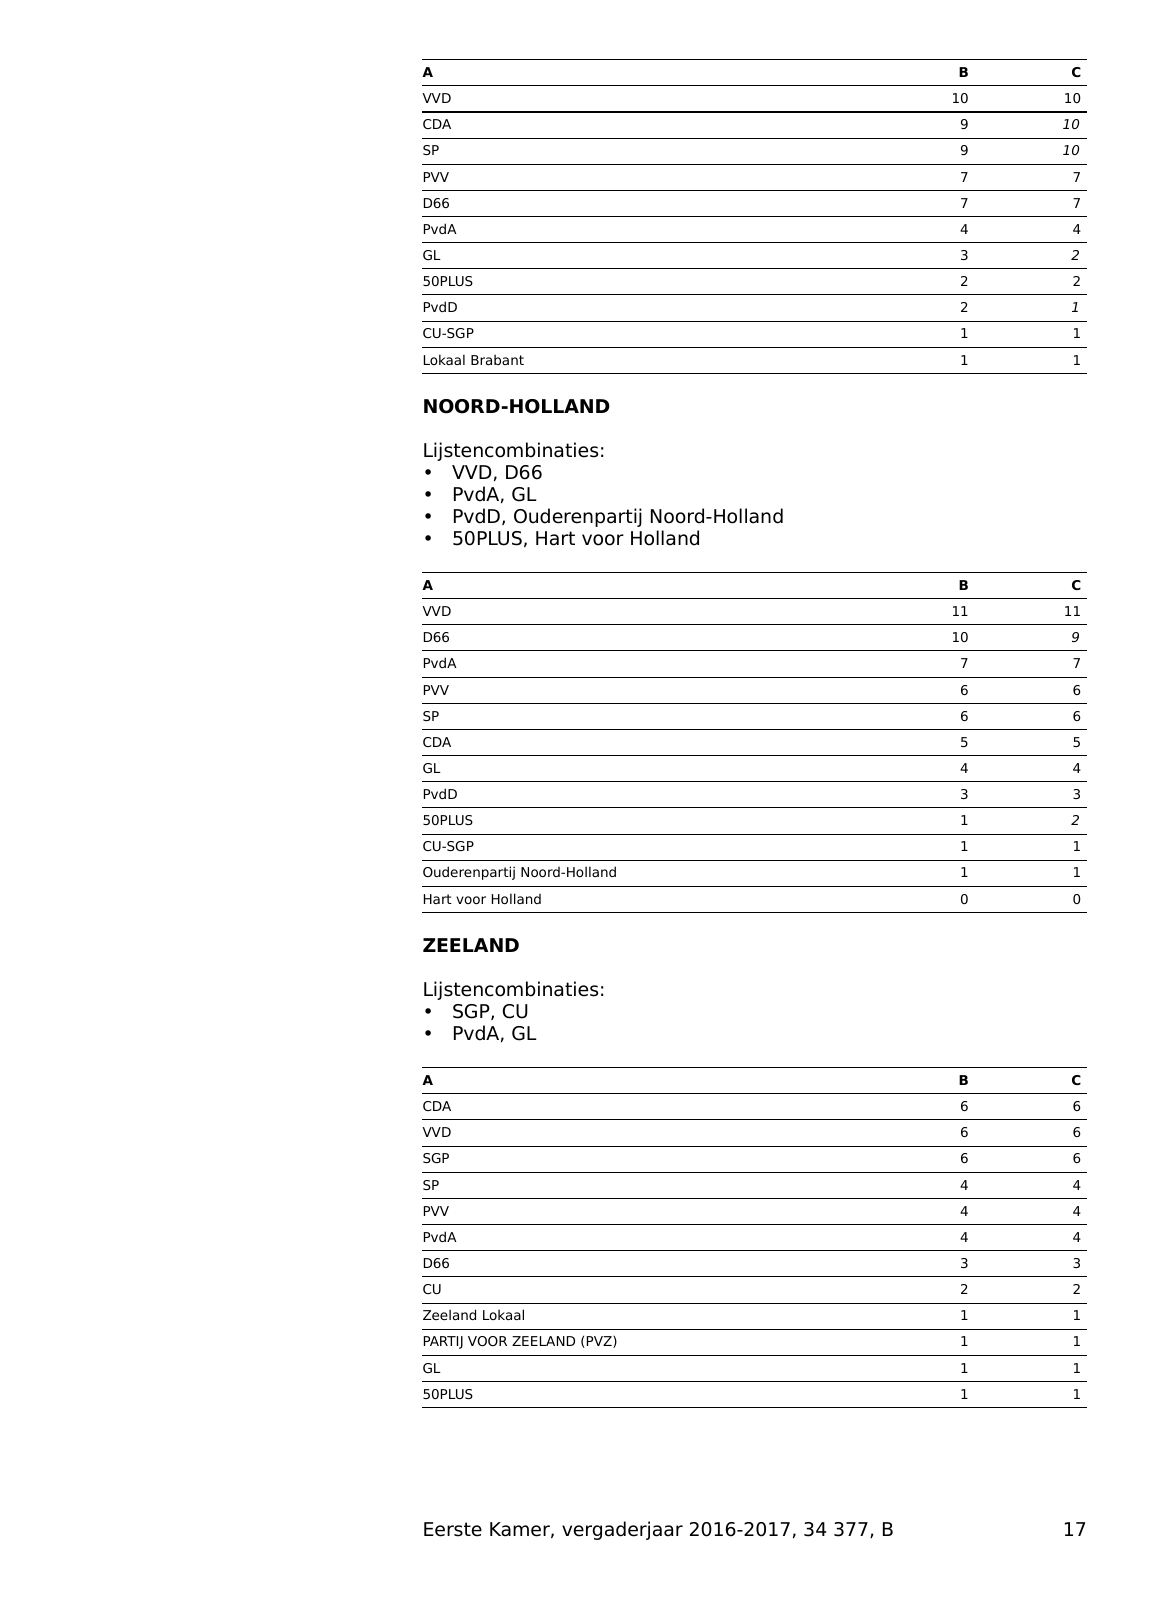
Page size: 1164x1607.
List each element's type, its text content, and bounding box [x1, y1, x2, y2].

table_cell 4 [856, 756, 974, 781]
table_cell PVV [422, 1199, 856, 1224]
table_cell PvdA [422, 217, 856, 242]
table_cell SGP [422, 1147, 856, 1172]
table_cell 5 [856, 730, 974, 755]
table_cell 50PLUS [422, 269, 856, 294]
table_cell 50PLUS [422, 808, 856, 833]
table_cell 10 [856, 625, 974, 650]
table_cell 10 [856, 86, 974, 111]
table_cell 1 [974, 348, 1087, 373]
table_cell 0 [974, 887, 1087, 912]
table_cell 7 [856, 191, 974, 216]
table_cell 2 [974, 808, 1087, 833]
text Lijstencombinaties: [422, 440, 1087, 462]
table_cell 7 [856, 651, 974, 677]
table_cell 7 [856, 165, 974, 190]
text • PvdA, GL [422, 484, 1087, 506]
table_cell SP [422, 139, 856, 164]
table_cell PVV [422, 165, 856, 190]
table_cell PvdA [422, 1225, 856, 1250]
table_cell 1 [856, 808, 974, 833]
table_cell 4 [856, 1173, 974, 1198]
table_cell CU-SGP [422, 835, 856, 859]
table_cell 1 [856, 1304, 974, 1328]
table_cell GL [422, 243, 856, 268]
table_cell 11 [974, 599, 1087, 624]
table_cell 6 [974, 704, 1087, 729]
table_header C [974, 573, 1087, 598]
table_cell 6 [974, 1120, 1087, 1146]
table_cell 6 [856, 1147, 974, 1172]
table_cell 7 [974, 651, 1087, 677]
table_cell 1 [856, 1382, 974, 1407]
text • SGP, CU [422, 1001, 1087, 1023]
table_cell 4 [856, 217, 974, 242]
table_cell 3 [856, 243, 974, 268]
text • 50PLUS, Hart voor Holland [422, 528, 1087, 550]
table_cell VVD [422, 86, 856, 111]
table_cell 6 [856, 704, 974, 729]
table_cell PARTIJ VOOR ZEELAND (PVZ) [422, 1330, 856, 1355]
table_cell 6 [974, 1094, 1087, 1119]
table_cell 1 [856, 348, 974, 373]
table_cell D66 [422, 191, 856, 216]
table_cell 4 [974, 1225, 1087, 1250]
table_cell PvdD [422, 295, 856, 321]
table_cell 1 [856, 835, 974, 859]
table_cell 7 [974, 165, 1087, 190]
table_cell CU [422, 1277, 856, 1302]
text • PvdA, GL [422, 1023, 1087, 1045]
table_header A [422, 573, 856, 598]
subtitle ZEELAND [422, 935, 1087, 957]
table_cell 6 [856, 1094, 974, 1119]
table_cell 1 [974, 1382, 1087, 1407]
table_cell 10 [974, 139, 1087, 164]
table_cell PVV [422, 678, 856, 703]
table_cell VVD [422, 599, 856, 624]
table_cell PvdD [422, 782, 856, 807]
table_cell 9 [856, 139, 974, 164]
table_cell 3 [974, 1251, 1087, 1276]
text • VVD, D66 [422, 462, 1087, 484]
table_header B [856, 60, 974, 85]
table_cell 6 [974, 1147, 1087, 1172]
table_cell 2 [856, 1277, 974, 1302]
table_cell CDA [422, 113, 856, 137]
table_cell 1 [974, 1356, 1087, 1381]
table_cell D66 [422, 1251, 856, 1276]
table_cell 3 [856, 782, 974, 807]
table_cell CDA [422, 730, 856, 755]
text • PvdD, Ouderenpartij Noord-Holland [422, 506, 1087, 528]
table_cell 9 [974, 625, 1087, 650]
table_cell GL [422, 756, 856, 781]
table_cell 2 [856, 269, 974, 294]
table_cell 1 [974, 322, 1087, 347]
table_cell 1 [856, 861, 974, 886]
table_header B [856, 1068, 974, 1093]
table_cell CDA [422, 1094, 856, 1119]
table_cell 0 [856, 887, 974, 912]
table_cell 2 [974, 243, 1087, 268]
table_cell 1 [974, 295, 1087, 321]
table_cell 5 [974, 730, 1087, 755]
table_cell 1 [856, 1356, 974, 1381]
table_cell D66 [422, 625, 856, 650]
table_cell CU-SGP [422, 322, 856, 347]
table_cell 3 [856, 1251, 974, 1276]
table_header B [856, 573, 974, 598]
table_cell 6 [974, 678, 1087, 703]
table_cell 4 [974, 756, 1087, 781]
table_cell 1 [974, 1304, 1087, 1328]
table_cell 3 [974, 782, 1087, 807]
table_cell 2 [856, 295, 974, 321]
table_cell 4 [856, 1225, 974, 1250]
table_cell 1 [856, 1330, 974, 1355]
table_cell GL [422, 1356, 856, 1381]
table_cell 6 [856, 1120, 974, 1146]
table_header C [974, 1068, 1087, 1093]
table_cell PvdA [422, 651, 856, 677]
table_header A [422, 1068, 856, 1093]
table_cell 6 [856, 678, 974, 703]
table_cell 4 [974, 1173, 1087, 1198]
table_cell 4 [856, 1199, 974, 1224]
table_cell 7 [974, 191, 1087, 216]
table_cell Zeeland Lokaal [422, 1304, 856, 1328]
table_cell 10 [974, 86, 1087, 111]
table_cell 10 [974, 113, 1087, 137]
table_cell 50PLUS [422, 1382, 856, 1407]
table_cell Hart voor Holland [422, 887, 856, 912]
table_cell 4 [974, 1199, 1087, 1224]
table_cell 2 [974, 269, 1087, 294]
text Lijstencombinaties: [422, 979, 1087, 1001]
table_header A [422, 60, 856, 85]
table_cell 4 [974, 217, 1087, 242]
table_cell SP [422, 1173, 856, 1198]
table_cell 1 [974, 861, 1087, 886]
subtitle NOORD-HOLLAND [422, 396, 1087, 418]
table_cell 9 [856, 113, 974, 137]
table_cell 1 [856, 322, 974, 347]
table_cell 2 [974, 1277, 1087, 1302]
table_cell 1 [974, 835, 1087, 859]
table_cell 11 [856, 599, 974, 624]
table_cell Lokaal Brabant [422, 348, 856, 373]
table_cell Ouderenpartij Noord-Holland [422, 861, 856, 886]
table_header C [974, 60, 1087, 85]
table_cell 1 [974, 1330, 1087, 1355]
table_cell SP [422, 704, 856, 729]
table_cell VVD [422, 1120, 856, 1146]
